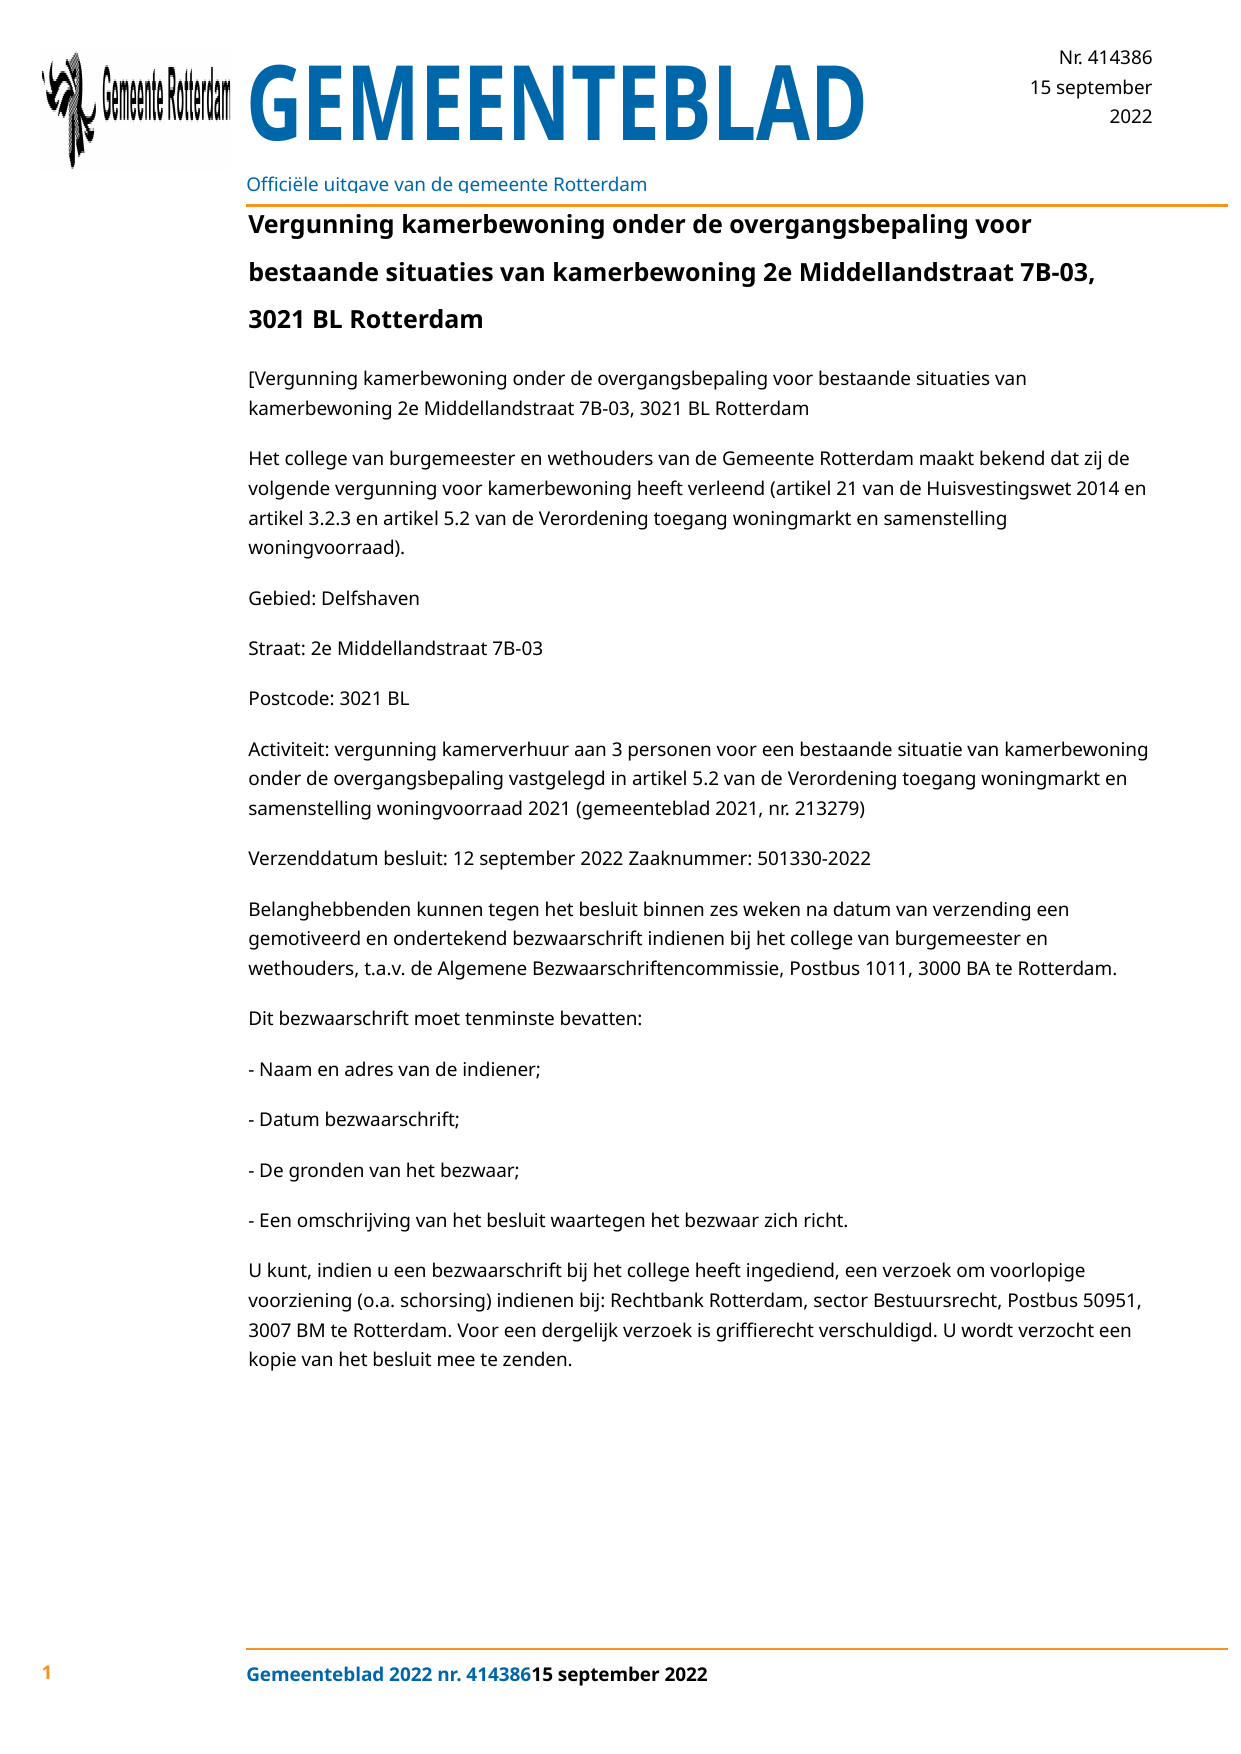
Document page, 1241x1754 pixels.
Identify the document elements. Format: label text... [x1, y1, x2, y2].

text - Naam en adres van de indiener; [248, 1056, 1152, 1082]
text Belanghebbenden kunnen tegen het besluit binnen zes weken na datum van verzending een gemotiveerd en ondertekend bezwaarschrift indienen bij het college van burgemeester en wethouders, t.a.v. de Algemene Bezwaarschriftencommissie, Postbus 1011, 3000 BA te Rotterdam. [248, 896, 1152, 981]
text Straat: 2e Middellandstraat 7B-03 [248, 635, 1152, 661]
text - Datum bezwaarschrift; [248, 1106, 1152, 1132]
text Activiteit: vergunning kamerverhuur aan 3 personen voor een bestaande situatie van kamerbewoning onder de overgangsbepaling vastgelegd in artikel 5.2 van de Verordening toegang woningmarkt en samenstelling woningvoorraad 2021 (gemeenteblad 2021, nr. 213279) [248, 736, 1152, 821]
picture [41, 47, 231, 172]
text - De gronden van het bezwaar; [248, 1157, 1152, 1182]
text Dit bezwaarschrift moet tenminste bevatten: [248, 1006, 1152, 1031]
text Verzenddatum besluit: 12 september 2022 Zaaknummer: 501330-2022 [248, 846, 1152, 871]
text U kunt, indien u een bezwaarschrift bij het college heeft ingediend, een verzoek om voorlopige voorziening (o.a. schorsing) indienen bij: Rechtbank Rotterdam, sector Bestuursrecht, Postbus 50951, 3007 BM te Rotterdam. Voor een dergelijk verzoek is griffierecht verschuldigd. U wordt verzocht een kopie van het besluit mee te zenden. [248, 1258, 1152, 1372]
text Gebied: Delfshaven [248, 585, 1152, 610]
text Het college van burgemeester en wethouders van de Gemeente Rotterdam maakt bekend dat zij de volgende vergunning voor kamerbewoning heeft verleend (artikel 21 van de Huisvestingswet 2014 en artikel 3.2.3 en artikel 5.2 van de Verordening toegang woningmarkt en samenstelling woningvoorraad). [248, 446, 1152, 560]
text Vergunning kamerbewoning onder de overgangsbepaling voor bestaande situaties van kamerbewoning 2e Middellandstraat 7B-03, 3021 BL Rotterdam [248, 207, 1152, 336]
text - Een omschrijving van het besluit waartegen het bezwaar zich richt. [248, 1207, 1152, 1233]
text [Vergunning kamerbewoning onder de overgangsbepaling voor bestaande situaties van kamerbewoning 2e Middellandstraat 7B-03, 3021 BL Rotterdam [248, 366, 1152, 421]
text Postcode: 3021 BL [248, 686, 1152, 711]
